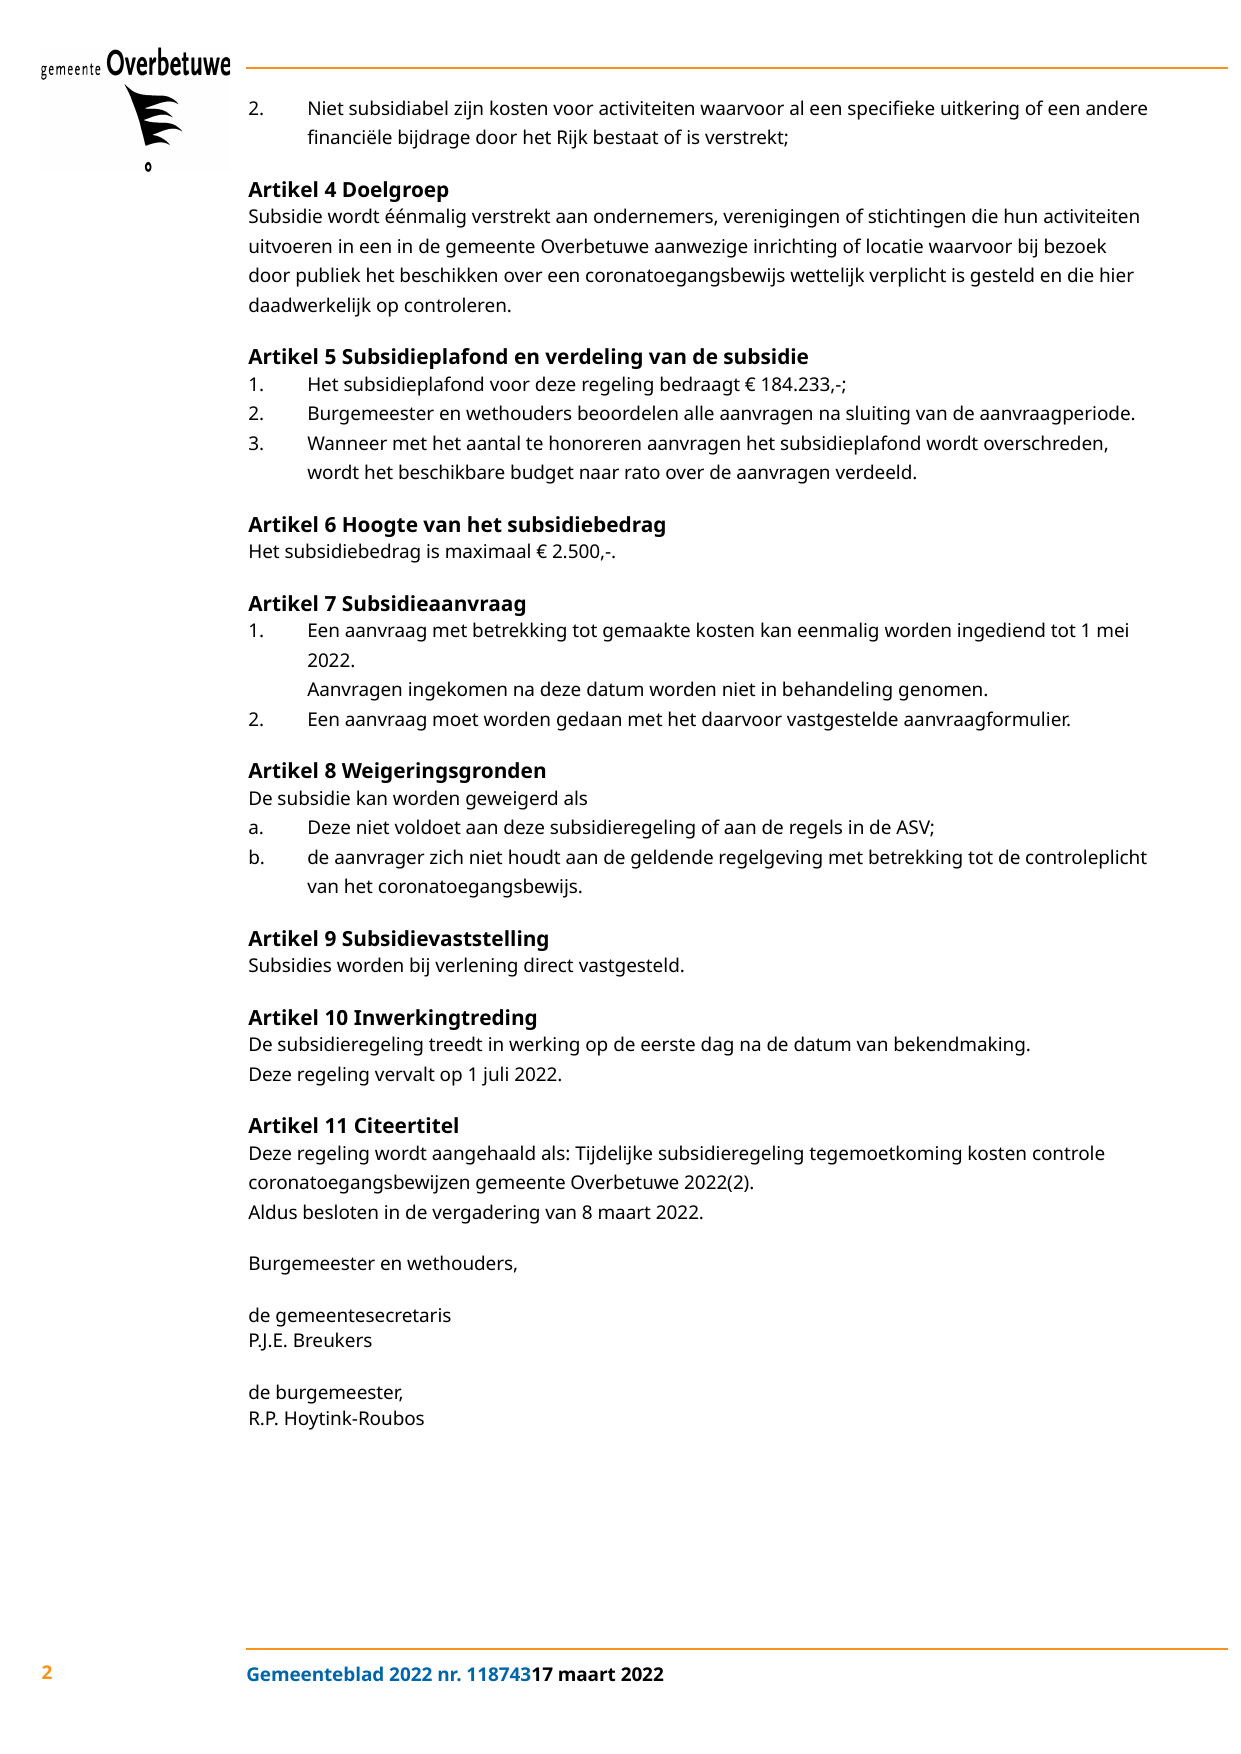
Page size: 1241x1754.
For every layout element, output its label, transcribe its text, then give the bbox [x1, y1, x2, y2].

text Subsidies worden bij verlening direct vastgesteld. [248, 952, 1152, 978]
list de aanvrager zich niet houdt aan de geldende regelgeving met betrekking tot de controleplicht van het coronatoegangsbewijs. [248, 844, 1152, 899]
text Subsidie wordt éénmalig verstrekt aan ondernemers, verenigingen of stichtingen die hun activiteiten uitvoeren in een in de gemeente Overbetuwe aanwezige inrichting of locatie waarvoor bij bezoek door publiek het beschikken over een coronatoegangsbewijs wettelijk verplicht is gesteld en die hier daadwerkelijk op controleren. [248, 203, 1152, 318]
list Deze niet voldoet aan deze subsidieregeling of aan de regels in de ASV; [248, 814, 1152, 840]
text Deze regeling wordt aangehaald als: Tijdelijke subsidieregeling tegemoetkoming kosten controle coronatoegangsbewijzen gemeente Overbetuwe 2022(2). [248, 1140, 1152, 1195]
text de gemeentesecretaris [248, 1302, 1152, 1328]
text De subsidieregeling treedt in werking op de eerste dag na de datum van bekendmaking. [248, 1031, 1152, 1057]
text Artikel 7 Subsidieaanvraag [248, 589, 1152, 617]
text Aldus besloten in de vergadering van 8 maart 2022. [248, 1199, 1152, 1225]
text R.P. Hoytink-Roubos [248, 1405, 1152, 1431]
list Een aanvraag met betrekking tot gemaakte kosten kan eenmalig worden ingediend tot 1 mei 2022. [248, 617, 1152, 673]
text Artikel 5 Subsidieplafond en verdeling van de subsidie [248, 342, 1152, 371]
picture [41, 47, 231, 172]
text de burgemeester, [248, 1379, 1152, 1405]
list Wanneer met het aantal te honoreren aanvragen het subsidieplafond wordt overschreden, wordt het beschikbare budget naar rato over de aanvragen verdeeld. [248, 430, 1152, 485]
list Het subsidieplafond voor deze regeling bedraagt € 184.233,-; [248, 371, 1152, 397]
list Burgemeester en wethouders beoordelen alle aanvragen na sluiting van de aanvraagperiode. [248, 400, 1152, 426]
text Burgemeester en wethouders, [248, 1250, 1152, 1276]
text Artikel 10 Inwerkingtreding [248, 1003, 1152, 1031]
text Artikel 6 Hoogte van het subsidiebedrag [248, 510, 1152, 538]
text Deze regeling vervalt op 1 juli 2022. [248, 1061, 1152, 1087]
text Artikel 9 Subsidievaststelling [248, 924, 1152, 952]
list Niet subsidiabel zijn kosten voor activiteiten waarvoor al een specifieke uitkering of een andere financiële bijdrage door het Rijk bestaat of is verstrekt; [248, 95, 1152, 150]
list Aanvragen ingekomen na deze datum worden niet in behandeling genomen. [248, 676, 1152, 702]
text Het subsidiebedrag is maximaal € 2.500,-. [248, 538, 1152, 564]
list Een aanvraag moet worden gedaan met het daarvoor vastgestelde aanvraagformulier. [248, 706, 1152, 732]
text Artikel 4 Doelgroep [248, 175, 1152, 203]
text De subsidie kan worden geweigerd als [248, 785, 1152, 811]
text Artikel 11 Citeertitel [248, 1111, 1152, 1140]
text Artikel 8 Weigeringsgronden [248, 756, 1152, 785]
text P.J.E. Breukers [248, 1328, 1152, 1353]
